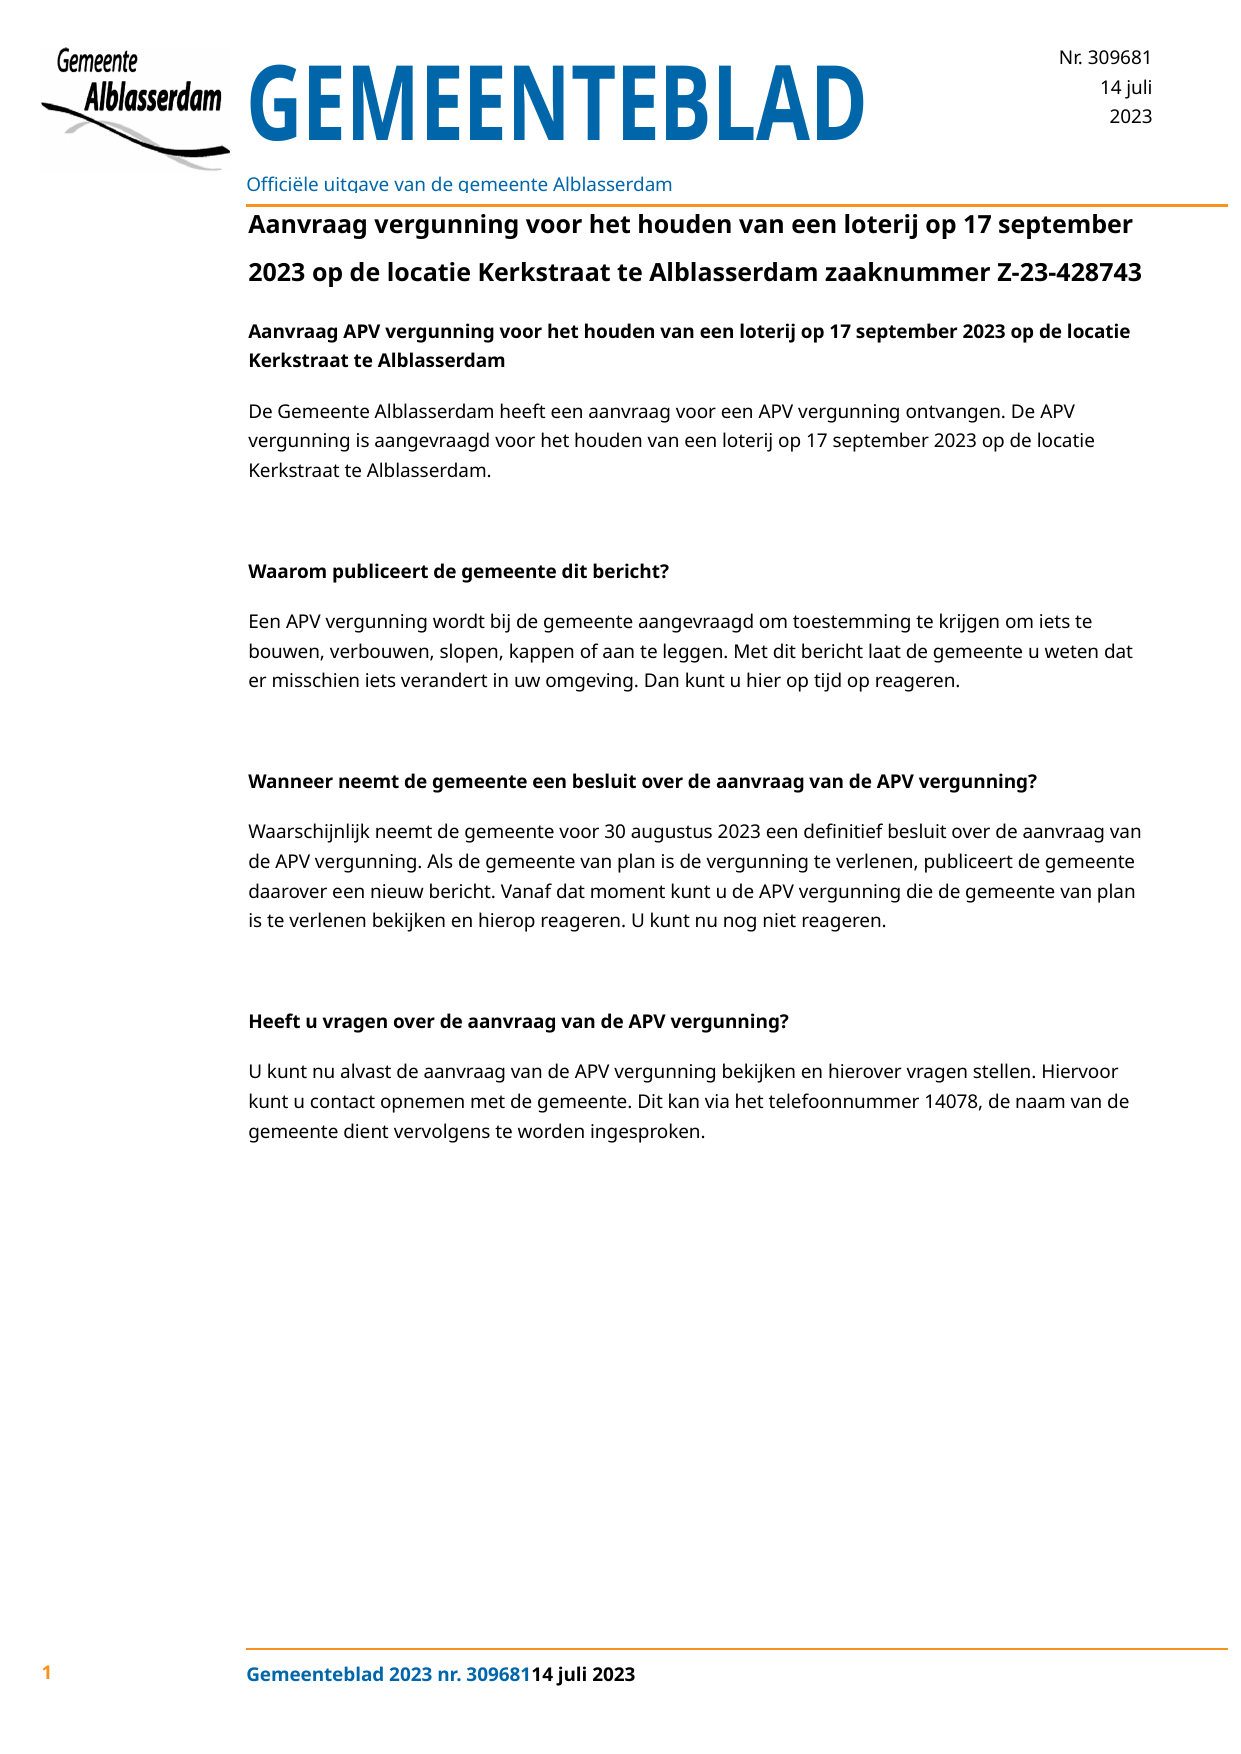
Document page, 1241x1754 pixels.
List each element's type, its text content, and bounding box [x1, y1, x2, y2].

text Wanneer neemt de gemeente een besluit over de aanvraag van de APV vergunning? [248, 768, 1152, 794]
text Waarom publiceert de gemeente dit bericht? [248, 558, 1152, 584]
text Heeft u vragen over de aanvraag van de APV vergunning? [248, 1008, 1152, 1034]
text U kunt nu alvast de aanvraag van de APV vergunning bekijken en hierover vragen stellen. Hiervoor kunt u contact opnemen met de gemeente. Dit kan via het telefoonnummer 14078, de naam van de gemeente dient vervolgens te worden ingesproken. [248, 1059, 1152, 1144]
text Aanvraag APV vergunning voor het houden van een loterij op 17 september 2023 op de locatie Kerkstraat te Alblasserdam [248, 318, 1152, 373]
text Waarschijnlijk neemt de gemeente voor 30 augustus 2023 een definitief besluit over de aanvraag van de APV vergunning. Als de gemeente van plan is de vergunning te verlenen, publiceert de gemeente daarover een nieuw bericht. Vanaf dat moment kunt u de APV vergunning die de gemeente van plan is te verlenen bekijken en hierop reageren. U kunt nu nog niet reageren. [248, 819, 1152, 933]
picture [41, 47, 231, 172]
text De Gemeente Alblasserdam heeft een aanvraag voor een APV vergunning ontvangen. De APV vergunning is aangevraagd voor het houden van een loterij op 17 september 2023 op de locatie Kerkstraat te Alblasserdam. [248, 398, 1152, 483]
text Een APV vergunning wordt bij de gemeente aangevraagd om toestemming te krijgen om iets te bouwen, verbouwen, slopen, kappen of aan te leggen. Met dit bericht laat de gemeente u weten dat er misschien iets verandert in uw omgeving. Dan kunt u hier op tijd op reageren. [248, 608, 1152, 693]
text Aanvraag vergunning voor het houden van een loterij op 17 september 2023 op de locatie Kerkstraat te Alblasserdam zaaknummer Z-23-428743 [248, 207, 1152, 288]
